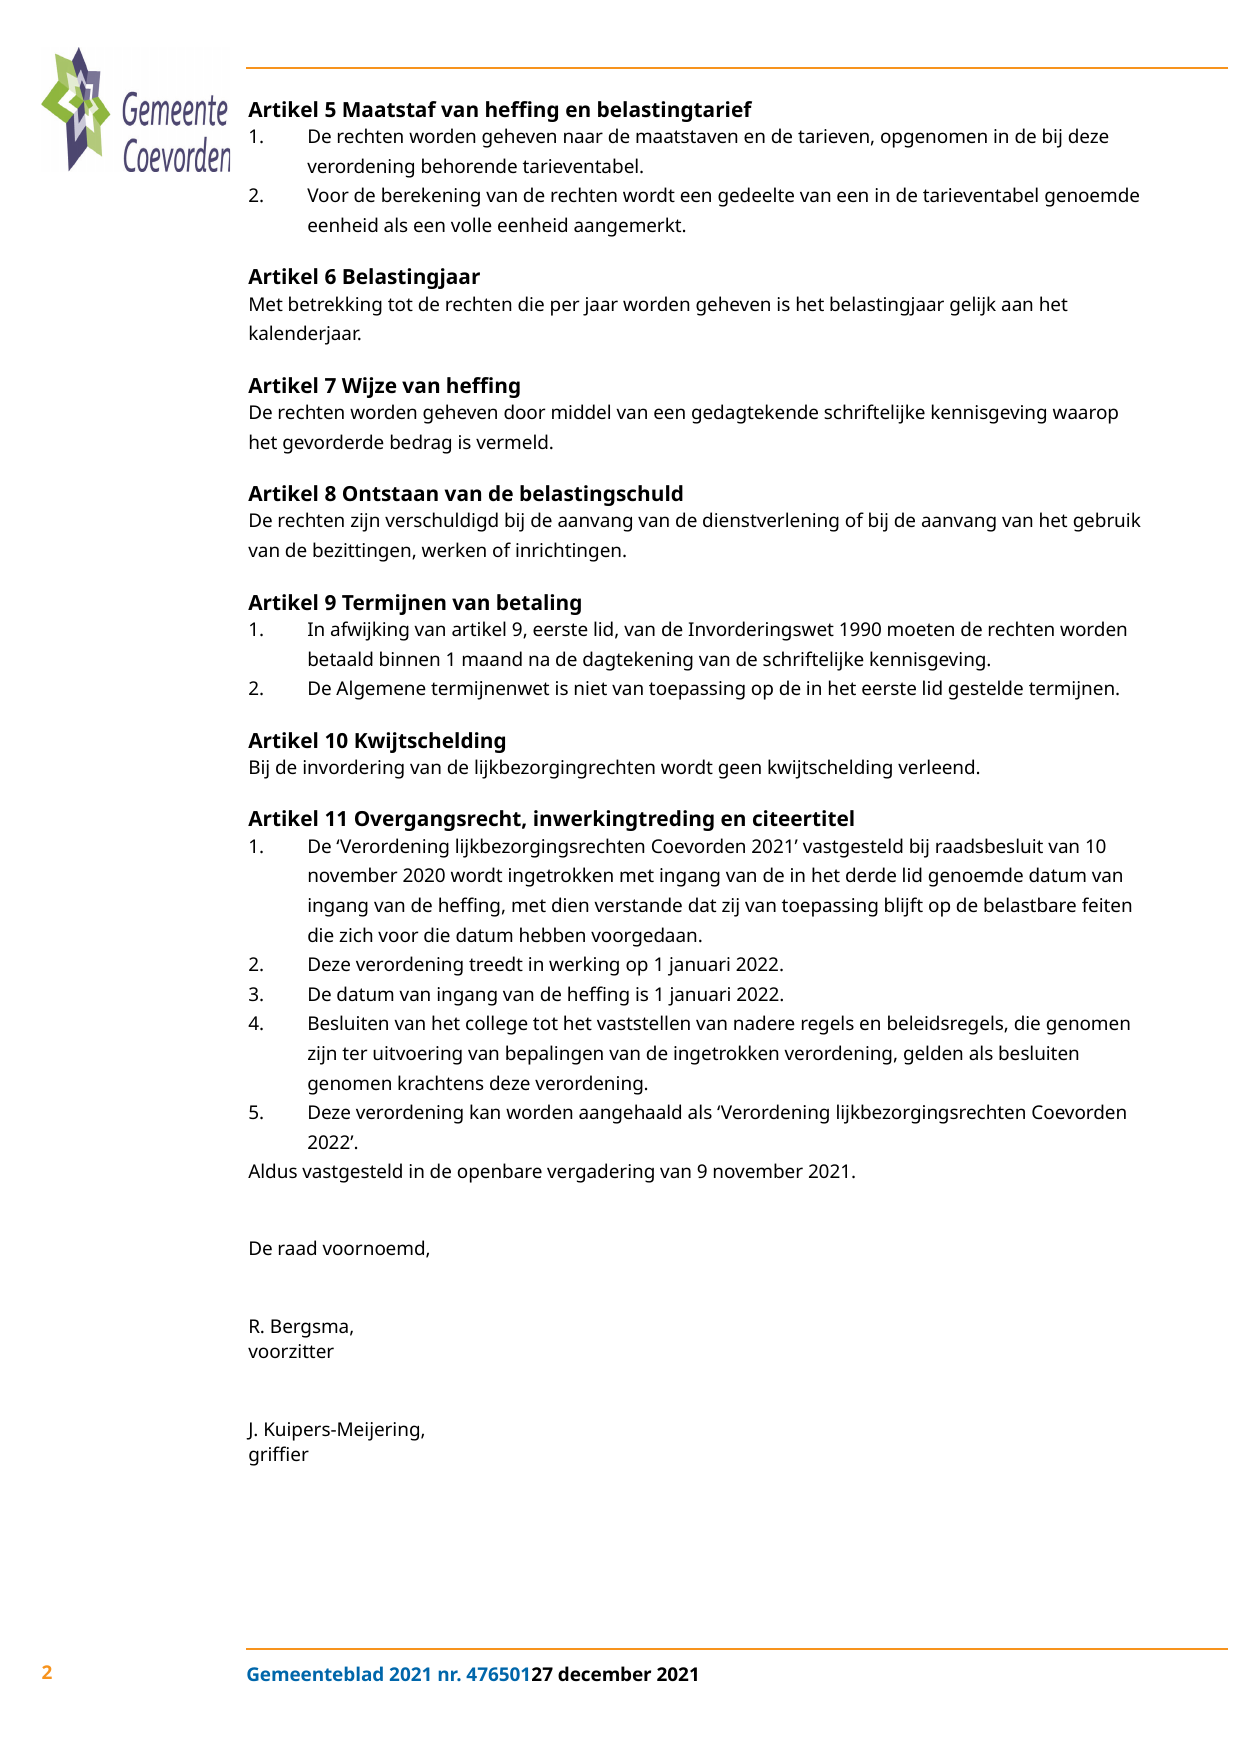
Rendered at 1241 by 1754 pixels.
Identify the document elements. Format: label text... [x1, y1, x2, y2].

text Met betrekking tot de rechten die per jaar worden geheven is het belastingjaar gelijk aan het kalenderjaar. [248, 291, 1152, 346]
text Artikel 9 Termijnen van betaling [248, 588, 1152, 616]
list Deze verordening treedt in werking op 1 januari 2022. [248, 951, 1152, 977]
text griffier [248, 1441, 1152, 1467]
text De raad voornoemd, [248, 1236, 1152, 1261]
picture [41, 47, 231, 172]
list De Algemene termijnenwet is niet van toepassing op de in het eerste lid gestelde termijnen. [248, 675, 1152, 701]
text Aldus vastgesteld in de openbare vergadering van 9 november 2021. [248, 1158, 1152, 1184]
list De ‘Verordening lijkbezorgingsrechten Coevorden 2021’ vastgesteld bij raadsbesluit van 10 november 2020 wordt ingetrokken met ingang van de in het derde lid genoemde datum van ingang van de heffing, met dien verstande dat zij van toepassing blijft op de belastbare feiten die zich voor die datum hebben voorgedaan. [248, 833, 1152, 947]
text De rechten zijn verschuldigd bij de aanvang van de dienstverlening of bij de aanvang van het gebruik van de bezittingen, werken of inrichtingen. [248, 508, 1152, 563]
list De rechten worden geheven naar de maatstaven en de tarieven, opgenomen in de bij deze verordening behorende tarieventabel. [248, 123, 1152, 178]
list Deze verordening kan worden aangehaald als ‘Verordening lijkbezorgingsrechten Coevorden 2022’. [248, 1099, 1152, 1154]
text Artikel 8 Ontstaan van de belastingschuld [248, 479, 1152, 508]
list De datum van ingang van de heffing is 1 januari 2022. [248, 981, 1152, 1007]
list Besluiten van het college tot het vaststellen van nadere regels en beleidsregels, die genomen zijn ter uitvoering van bepalingen van de ingetrokken verordening, gelden als besluiten genomen krachtens deze verordening. [248, 1011, 1152, 1095]
text J. Kuipers-Meijering, [248, 1416, 1152, 1441]
text voorzitter [248, 1338, 1152, 1364]
list Voor de berekening van de rechten wordt een gedeelte van een in de tarieventabel genoemde eenheid als een volle eenheid aangemerkt. [248, 182, 1152, 238]
text Artikel 7 Wijze van heffing [248, 371, 1152, 399]
text R. Bergsma, [248, 1313, 1152, 1338]
text De rechten worden geheven door middel van een gedagtekende schriftelijke kennisgeving waarop het gevorderde bedrag is vermeld. [248, 399, 1152, 454]
text Artikel 10 Kwijtschelding [248, 726, 1152, 754]
list In afwijking van artikel 9, eerste lid, van de Invorderingswet 1990 moeten de rechten worden betaald binnen 1 maand na de dagtekening van de schriftelijke kennisgeving. [248, 616, 1152, 671]
text Bij de invordering van de lijkbezorgingrechten wordt geen kwijtschelding verleend. [248, 754, 1152, 780]
text Artikel 5 Maatstaf van heffing en belastingtarief [248, 95, 1152, 123]
text Artikel 11 Overgangsrecht, inwerkingtreding en citeertitel [248, 804, 1152, 833]
text Artikel 6 Belastingjaar [248, 262, 1152, 291]
